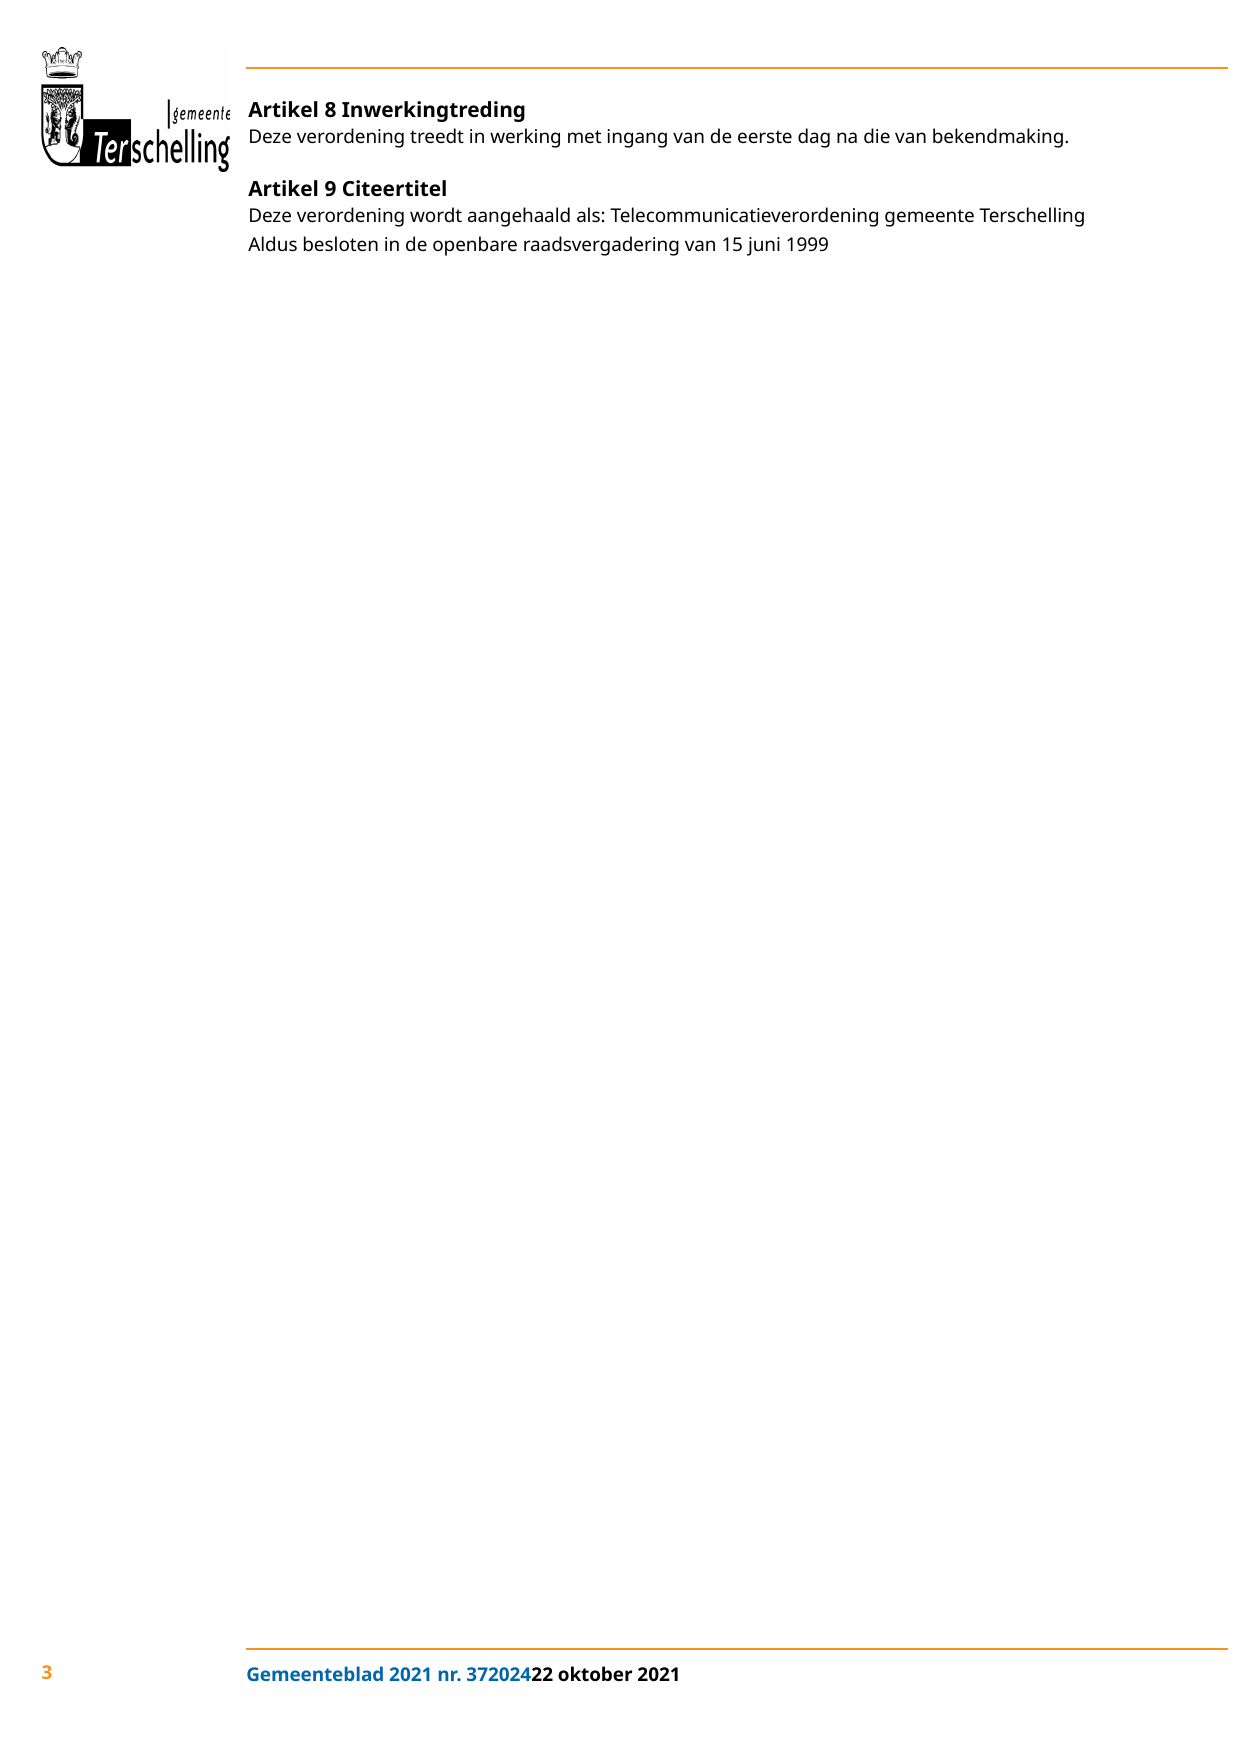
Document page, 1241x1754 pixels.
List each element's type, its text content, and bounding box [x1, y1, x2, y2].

text Deze verordening wordt aangehaald als: Telecommunicatieverordening gemeente Terschelling [248, 202, 1152, 228]
picture [41, 47, 231, 172]
text Artikel 8 Inwerkingtreding [248, 95, 1152, 123]
text Artikel 9 Citeertitel [248, 174, 1152, 202]
text Deze verordening treedt in werking met ingang van de eerste dag na die van bekendmaking. [248, 123, 1152, 149]
text Aldus besloten in de openbare raadsvergadering van 15 juni 1999 [248, 232, 1152, 257]
